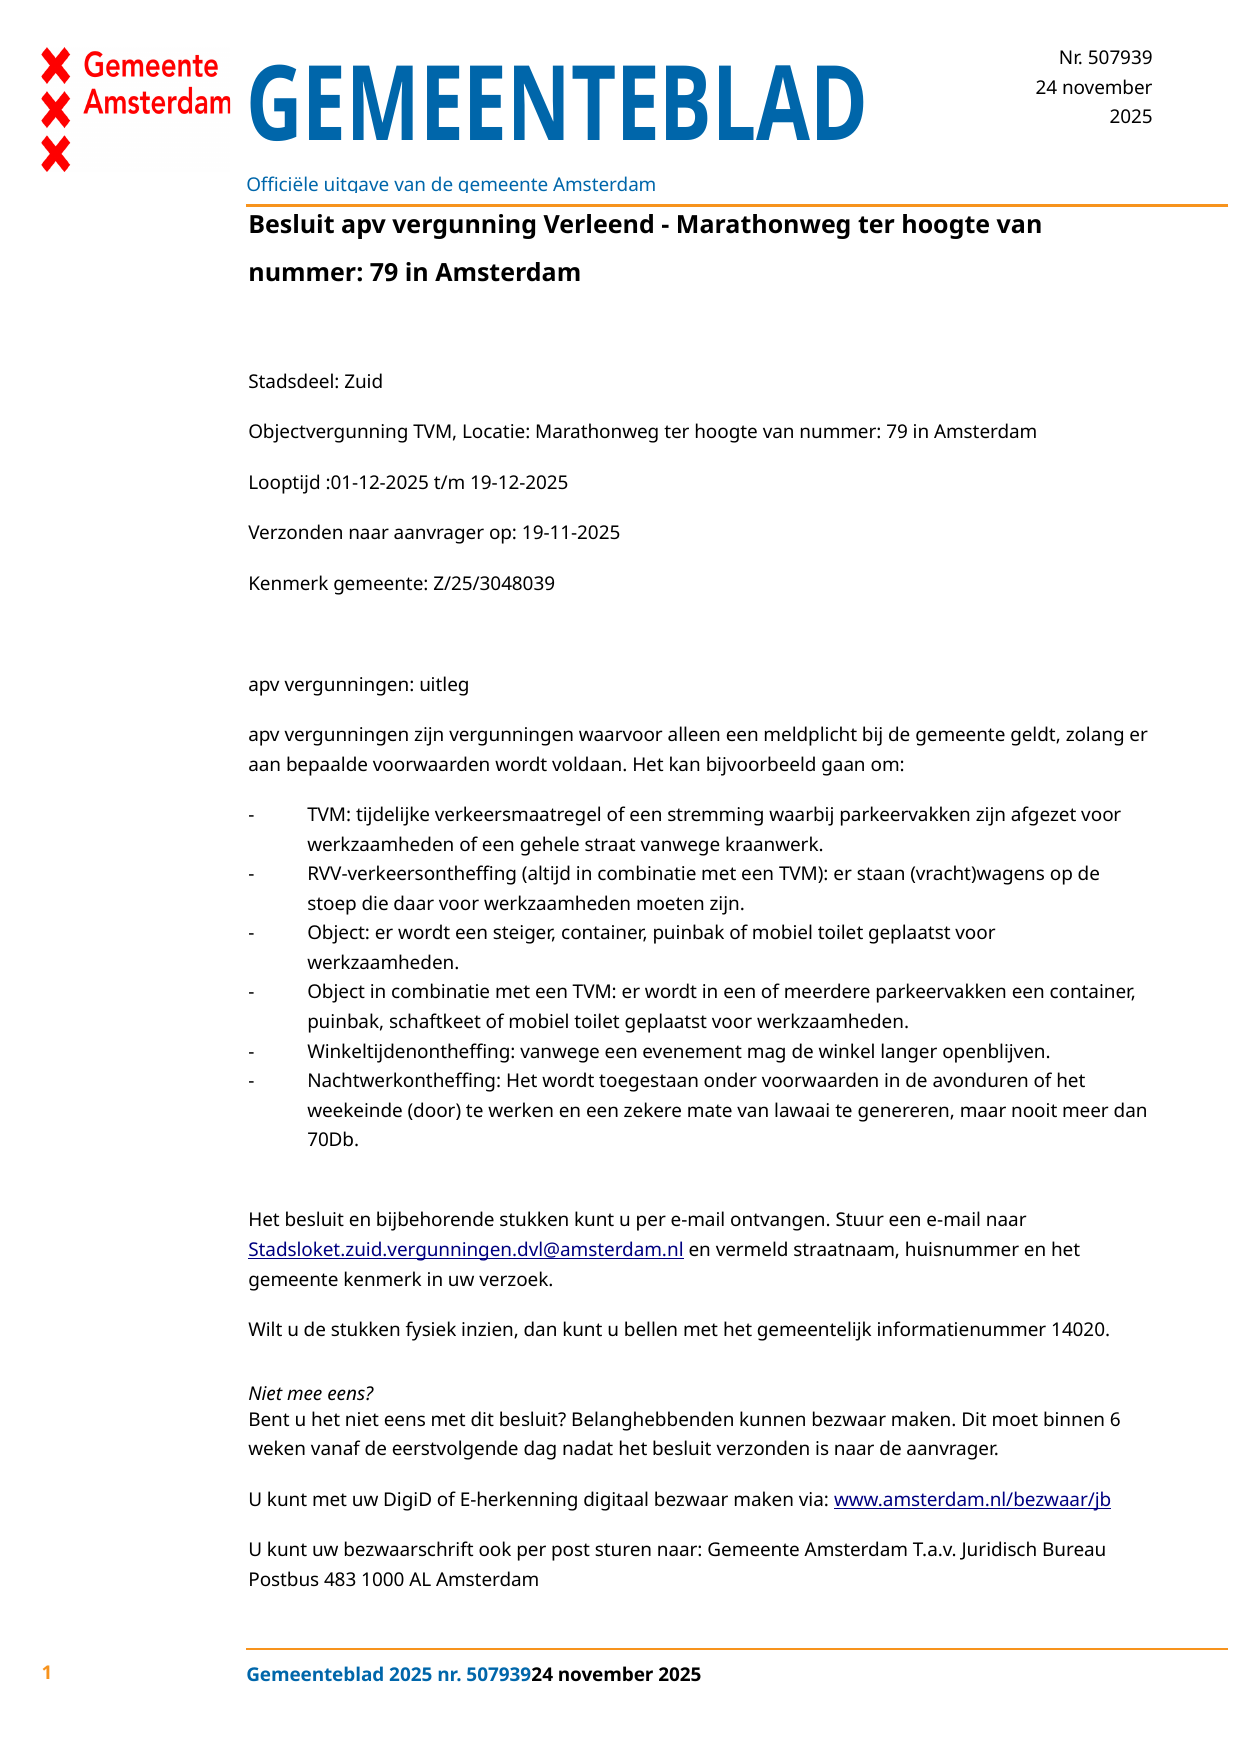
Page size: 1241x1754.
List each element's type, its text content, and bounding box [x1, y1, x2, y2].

text Bent u het niet eens met dit besluit? Belanghebbenden kunnen bezwaar maken. Dit moet binnen 6 weken vanaf de eerstvolgende dag nadat het besluit verzonden is naar de aanvrager. [248, 1406, 1152, 1461]
picture [41, 47, 231, 172]
text Besluit apv vergunning Verleend - Marathonweg ter hoogte van nummer: 79 in Amsterdam [248, 207, 1152, 288]
list Object: er wordt een steiger, container, puinbak of mobiel toilet geplaatst voor werkzaamheden. [248, 919, 1152, 975]
text Looptijd :01-12-2025 t/m 19-12-2025 [248, 469, 1152, 495]
list Object in combinatie met een TVM: er wordt in een of meerdere parkeervakken een container, puinbak, schaftkeet of mobiel toilet geplaatst voor werkzaamheden. [248, 979, 1152, 1034]
text U kunt uw bezwaarschrift ook per post sturen naar: Gemeente Amsterdam T.a.v. Juridisch Bureau Postbus 483 1000 AL Amsterdam [248, 1536, 1152, 1592]
text Het besluit en bijbehorende stukken kunt u per e-mail ontvangen. Stuur een e-mail naar Stadsloket.zuid.vergunningen.dvl@amsterdam.nl en vermeld straatnaam, huisnummer en het gemeente kenmerk in uw verzoek. [248, 1207, 1152, 1292]
text Wilt u de stukken fysiek inzien, dan kunt u bellen met het gemeentelijk informatienummer 14020. [248, 1316, 1152, 1342]
text apv vergunningen zijn vergunningen waarvoor alleen een meldplicht bij de gemeente geldt, zolang er aan bepaalde voorwaarden wordt voldaan. Het kan bijvoorbeeld gaan om: [248, 721, 1152, 777]
list RVV-verkeersontheffing (altijd in combinatie met een TVM): er staan (vracht)wagens op de stoep die daar voor werkzaamheden moeten zijn. [248, 860, 1152, 916]
list Nachtwerkontheffing: Het wordt toegestaan onder voorwaarden in de avonduren of het weekeinde (door) te werken en een zekere mate van lawaai te genereren, maar nooit meer dan 70Db. [248, 1067, 1152, 1152]
text Niet mee eens? [248, 1380, 1152, 1406]
text Objectvergunning TVM, Locatie: Marathonweg ter hoogte van nummer: 79 in Amsterdam [248, 419, 1152, 444]
text Verzonden naar aanvrager op: 19-11-2025 [248, 519, 1152, 545]
list TVM: tijdelijke verkeersmaatregel of een stremming waarbij parkeervakken zijn afgezet voor werkzaamheden of een gehele straat vanwege kraanwerk. [248, 801, 1152, 857]
text Stadsdeel: Zuid [248, 368, 1152, 394]
text Kenmerk gemeente: Z/25/3048039 [248, 570, 1152, 596]
text U kunt met uw DigiD of E-herkenning digitaal bezwaar maken via: www.amsterdam.nl/bezwaar/jb [248, 1486, 1152, 1512]
list Winkeltijdenontheffing: vanwege een evenement mag de winkel langer openblijven. [248, 1038, 1152, 1064]
text apv vergunningen: uitleg [248, 671, 1152, 697]
